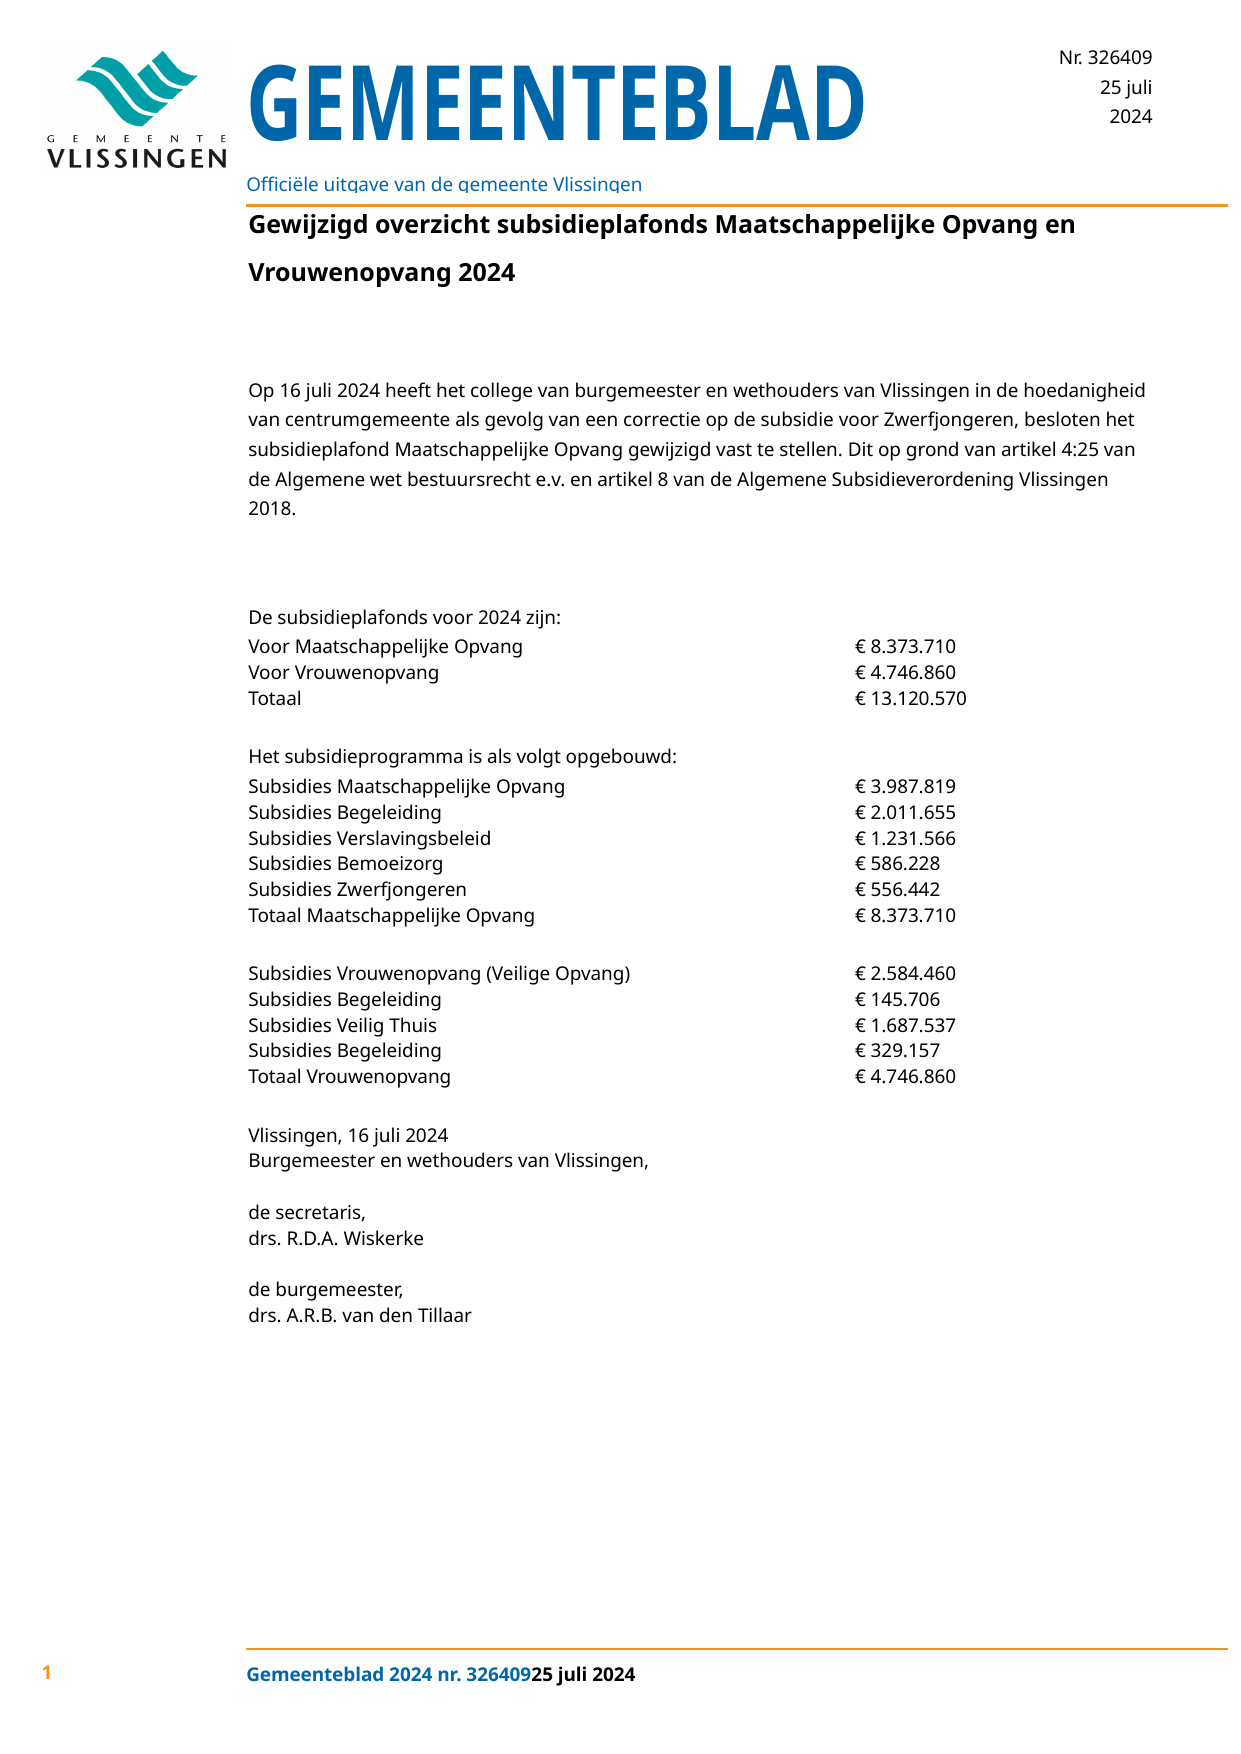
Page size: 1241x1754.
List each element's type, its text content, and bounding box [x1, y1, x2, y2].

table_cell Subsidies Zwerfjongeren [248, 876, 855, 902]
text Gewijzigd overzicht subsidieplafonds Maatschappelijke Opvang en Vrouwenopvang 2024 [248, 207, 1152, 288]
text de burgemeester, [248, 1276, 1152, 1302]
text Vlissingen, 16 juli 2024 [248, 1122, 1152, 1148]
table_cell Totaal Maatschappelijke Opvang [248, 902, 855, 928]
table_header Subsidies Maatschappelijke Opvang [248, 773, 855, 799]
table_cell Totaal Vrouwenopvang [248, 1064, 855, 1089]
table_cell € 1.687.537 [855, 1012, 1152, 1038]
table_cell Subsidies Begeleiding [248, 1038, 855, 1063]
table_cell Subsidies Begeleiding [248, 986, 855, 1012]
table_header Voor Maatschappelijke Opvang [248, 634, 855, 659]
table_header Subsidies Vrouwenopvang (Veilige Opvang) [248, 961, 855, 986]
table_cell Voor Vrouwenopvang [248, 659, 855, 685]
table_cell Subsidies Begeleiding [248, 799, 855, 825]
table_cell € 1.231.566 [855, 825, 1152, 850]
text de secretaris, [248, 1199, 1152, 1225]
table_header € 8.373.710 [855, 634, 1152, 659]
picture [41, 47, 231, 172]
text drs. A.R.B. van den Tillaar [248, 1302, 1152, 1328]
table_cell € 329.157 [855, 1038, 1152, 1063]
text Op 16 juli 2024 heeft het college van burgemeester en wethouders van Vlissingen in de hoedanigheid van centrumgemeente als gevolg van een correctie op de subsidie voor Zwerfjongeren, besloten het subsidieplafond Maatschappelijke Opvang gewijzigd vast te stellen. Dit op grond van artikel 4:25 van de Algemene wet bestuursrecht e.v. en artikel 8 van de Algemene Subsidieverordening Vlissingen 2018. [248, 377, 1152, 521]
table_header € 3.987.819 [855, 773, 1152, 799]
table_cell € 2.011.655 [855, 799, 1152, 825]
text drs. R.D.A. Wiskerke [248, 1225, 1152, 1251]
table_cell Subsidies Veilig Thuis [248, 1012, 855, 1038]
table_cell € 13.120.570 [855, 685, 1152, 711]
table_cell € 4.746.860 [855, 659, 1152, 685]
table_cell € 4.746.860 [855, 1064, 1152, 1089]
table_cell Subsidies Bemoeizorg [248, 850, 855, 876]
table_cell € 586.228 [855, 850, 1152, 876]
table_header € 2.584.460 [855, 961, 1152, 986]
table_cell € 556.442 [855, 876, 1152, 902]
text Het subsidieprogramma is als volgt opgebouwd: [248, 743, 1152, 769]
table_cell € 145.706 [855, 986, 1152, 1012]
table_cell € 8.373.710 [855, 902, 1152, 928]
text De subsidieplafonds voor 2024 zijn: [248, 604, 1152, 629]
table_cell Subsidies Verslavingsbeleid [248, 825, 855, 850]
text Burgemeester en wethouders van Vlissingen, [248, 1148, 1152, 1173]
table_cell Totaal [248, 685, 855, 711]
